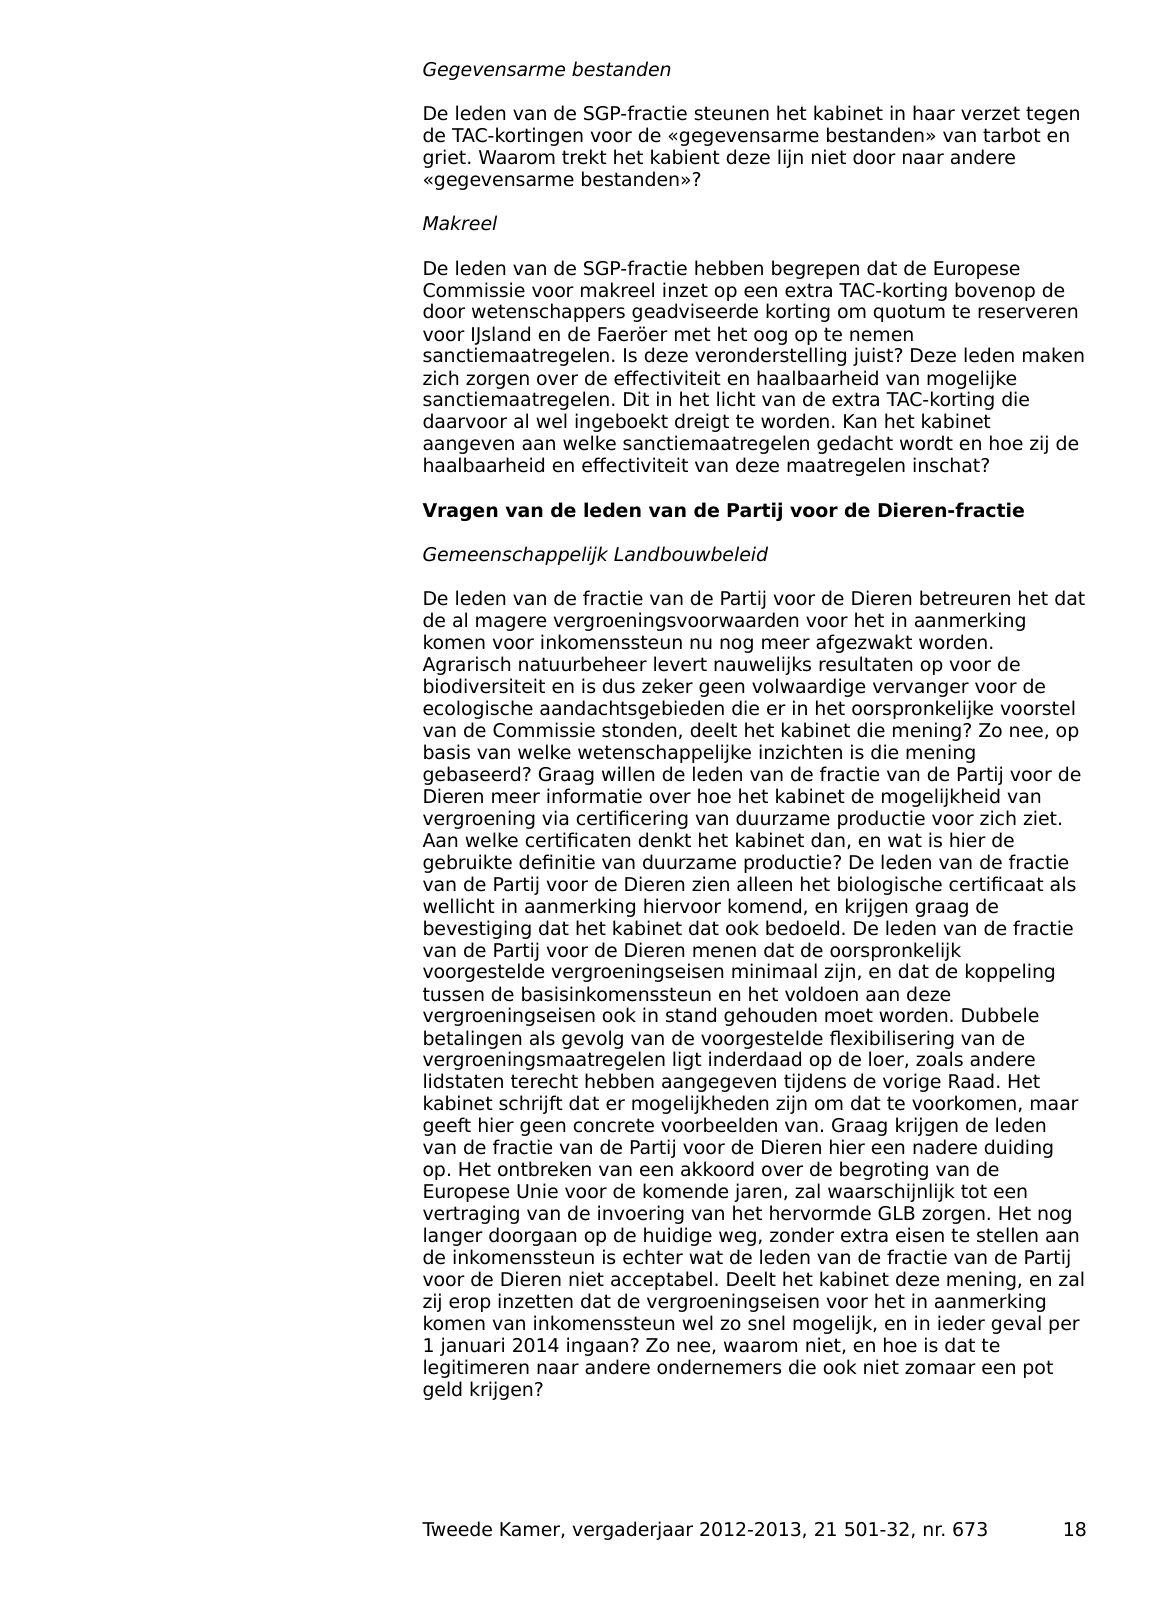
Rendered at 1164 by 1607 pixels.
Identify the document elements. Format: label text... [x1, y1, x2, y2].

text De leden van de SGP-fractie hebben begrepen dat de Europese Commissie voor makreel inzet op een extra TAC-korting bovenop de door wetenschappers geadviseerde korting om quotum te reserveren voor IJsland en de Faeröer met het oog op te nemen sanctiemaatregelen. Is deze veronderstelling juist? Deze leden maken zich zorgen over de effectiviteit en haalbaarheid van mogelijke sanctiemaatregelen. Dit in het licht van de extra TAC-korting die daarvoor al wel ingeboekt dreigt te worden. Kan het kabinet aangeven aan welke sanctiemaatregelen gedacht wordt en hoe zij de haalbaarheid en effectiviteit van deze maatregelen inschat? [422, 257, 1087, 477]
subtitle Vragen van de leden van de Partij voor de Dieren-fractie [422, 499, 1087, 521]
subtitle Gegevensarme bestanden [422, 59, 1087, 81]
text De leden van de fractie van de Partij voor de Dieren betreuren het dat de al magere vergroeningsvoorwaarden voor het in aanmerking komen voor inkomenssteun nu nog meer afgezwakt worden. Agrarisch natuurbeheer levert nauwelijks resultaten op voor de biodiversiteit en is dus zeker geen volwaardige vervanger voor de ecologische aandachtsgebieden die er in het oorspronkelijke voorstel van de Commissie stonden, deelt het kabinet die mening? Zo nee, op basis van welke wetenschappelijke inzichten is die mening gebaseerd? Graag willen de leden van de fractie van de Partij voor de Dieren meer informatie over hoe het kabinet de mogelijkheid van vergroening via certificering van duurzame productie voor zich ziet. Aan welke certificaten denkt het kabinet dan, en wat is hier de gebruikte definitie van duurzame productie? De leden van de fractie van de Partij voor de Dieren zien alleen het biologische certificaat als wellicht in aanmerking hiervoor komend, en krijgen graag de bevestiging dat het kabinet dat ook bedoeld. De leden van de fractie van de Partij voor de Dieren menen dat de oorspronkelijk voorgestelde vergroeningseisen minimaal zijn, en dat de koppeling tussen de basisinkomenssteun en het voldoen aan deze vergroeningseisen ook in stand gehouden moet worden. Dubbele betalingen als gevolg van de voorgestelde flexibilisering van de vergroeningsmaatregelen ligt inderdaad op de loer, zoals andere lidstaten terecht hebben aangegeven tijdens de vorige Raad. Het kabinet schrijft dat er mogelijkheden zijn om dat te voorkomen, maar geeft hier geen concrete voorbeelden van. Graag krijgen de leden van de fractie van de Partij voor de Dieren hier een nadere duiding op. Het ontbreken van een akkoord over de begroting van de Europese Unie voor de komende jaren, zal waarschijnlijk tot een vertraging van de invoering van het hervormde GLB zorgen. Het nog langer doorgaan op de huidige weg, zonder extra eisen te stellen aan de inkomenssteun is echter wat de leden van de fractie van de Partij voor de Dieren niet acceptabel. Deelt het kabinet deze mening, en zal zij erop inzetten dat de vergroeningseisen voor het in aanmerking komen van inkomenssteun wel zo snel mogelijk, en in ieder geval per 1 januari 2014 ingaan? Zo nee, waarom niet, en hoe is dat te legitimeren naar andere ondernemers die ook niet zomaar een pot geld krijgen? [422, 588, 1087, 1401]
subtitle Makreel [422, 213, 1087, 235]
subtitle Gemeenschappelijk Landbouwbeleid [422, 544, 1087, 566]
text De leden van de SGP-fractie steunen het kabinet in haar verzet tegen de TAC-kortingen voor de «gegevensarme bestanden» van tarbot en griet. Waarom trekt het kabient deze lijn niet door naar andere «gegevensarme bestanden»? [422, 103, 1087, 191]
